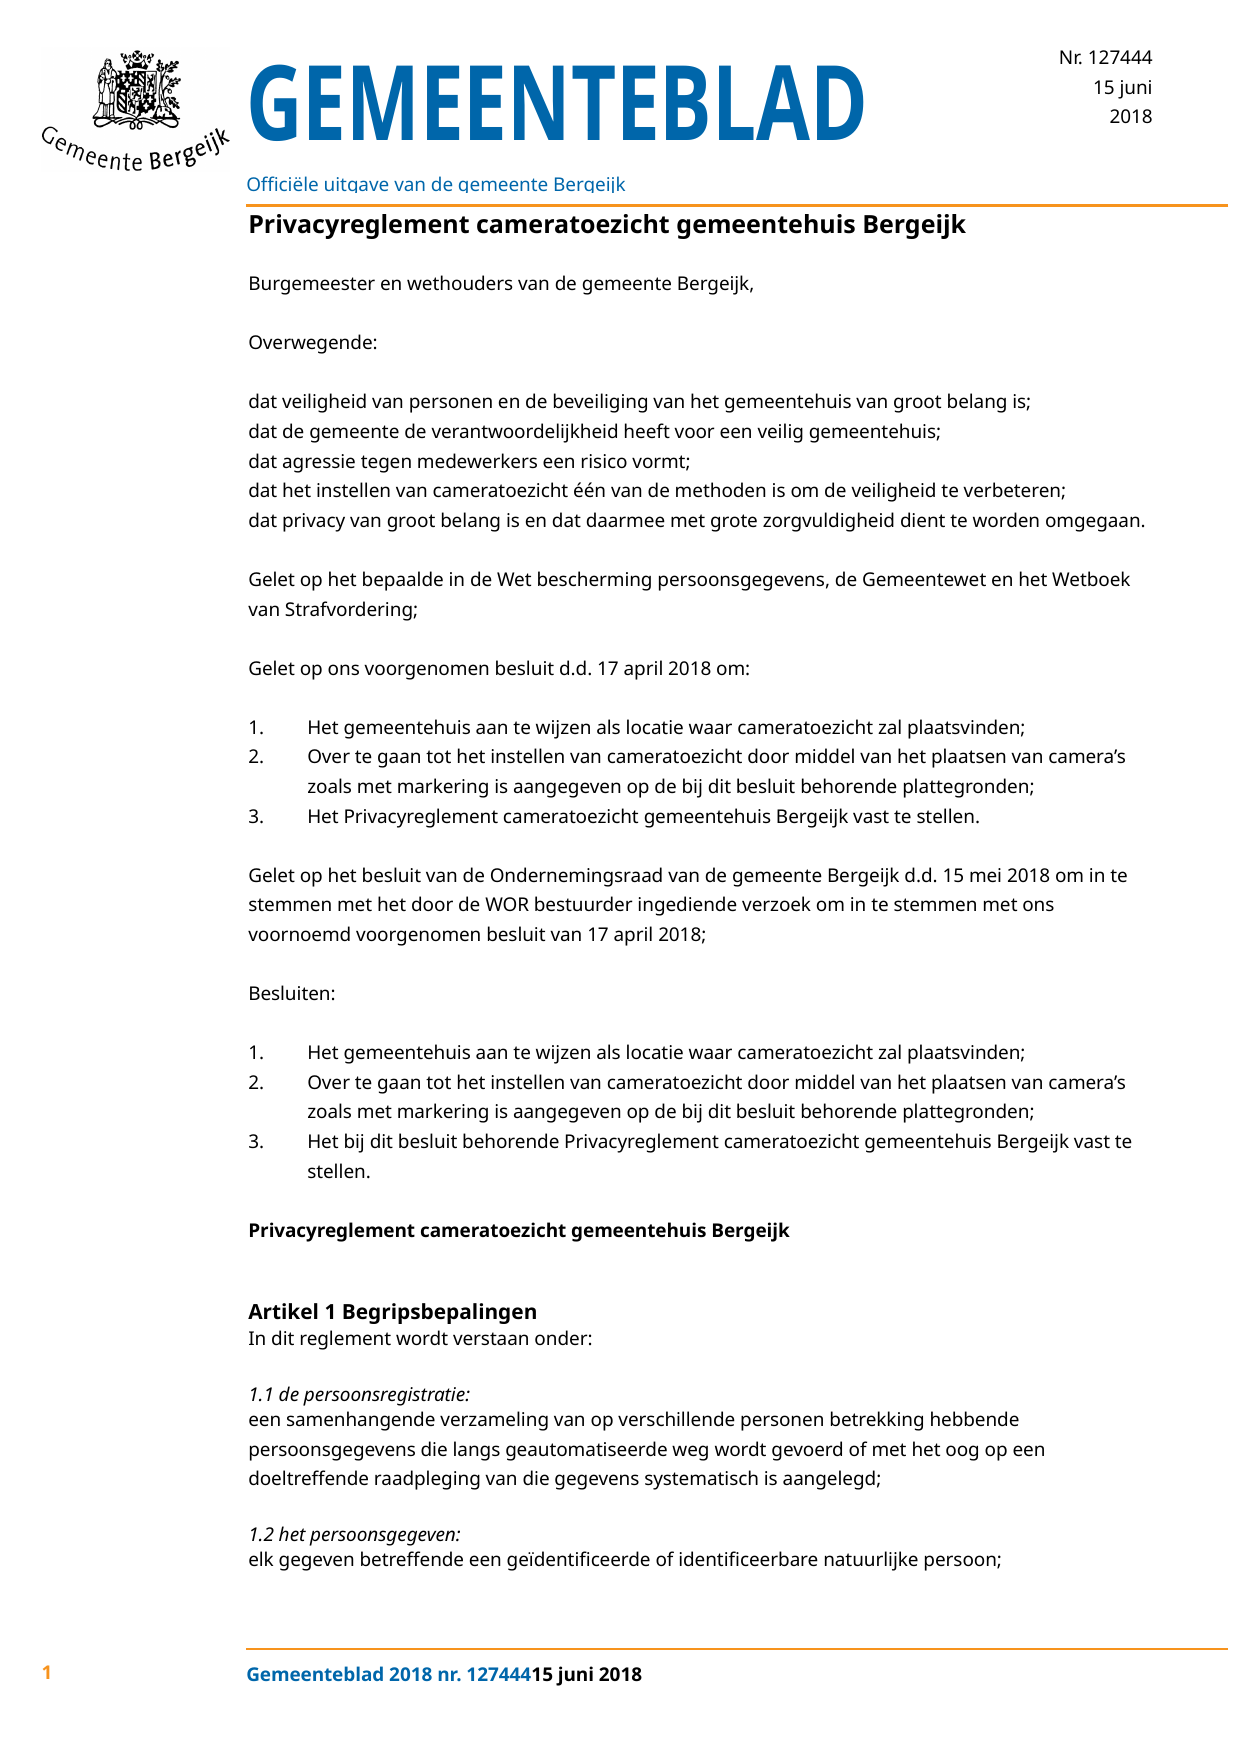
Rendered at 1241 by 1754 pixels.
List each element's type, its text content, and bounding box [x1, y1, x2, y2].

text 1.2 het persoonsgegeven: [248, 1521, 1152, 1547]
picture [41, 47, 231, 172]
text Burgemeester en wethouders van de gemeente Bergeijk, [248, 270, 1152, 296]
text dat privacy van groot belang is en dat daarmee met grote zorgvuldigheid dient te worden omgegaan. [248, 507, 1152, 533]
list Het bij dit besluit behorende Privacyreglement cameratoezicht gemeentehuis Bergeijk vast te stellen. [248, 1128, 1152, 1183]
text Overwegende: [248, 329, 1152, 355]
text In dit reglement wordt verstaan onder: [248, 1325, 1152, 1351]
text elk gegeven betreffende een geïdentificeerde of identificeerbare natuurlijke persoon; [248, 1547, 1152, 1572]
list Het gemeentehuis aan te wijzen als locatie waar cameratoezicht zal plaatsvinden; [248, 1039, 1152, 1065]
text Besluiten: [248, 980, 1152, 1006]
text Artikel 1 Begripsbepalingen [248, 1297, 1152, 1325]
text een samenhangende verzameling van op verschillende personen betrekking hebbende persoonsgegevens die langs geautomatiseerde weg wordt gevoerd of met het oog op een doeltreffende raadpleging van die gegevens systematisch is aangelegd; [248, 1406, 1152, 1491]
list Het Privacyreglement cameratoezicht gemeentehuis Bergeijk vast te stellen. [248, 803, 1152, 828]
text dat het instellen van cameratoezicht één van de methoden is om de veiligheid te verbeteren; [248, 477, 1152, 503]
list Over te gaan tot het instellen van cameratoezicht door middel van het plaatsen van camera’s zoals met markering is aangegeven op de bij dit besluit behorende plattegronden; [248, 744, 1152, 799]
text dat de gemeente de verantwoordelijkheid heeft voor een veilig gemeentehuis; [248, 418, 1152, 444]
text Gelet op het bepaalde in de Wet bescherming persoonsgegevens, de Gemeentewet en het Wetboek van Strafvordering; [248, 566, 1152, 621]
text 1.1 de persoonsregistratie: [248, 1381, 1152, 1406]
text Gelet op het besluit van de Ondernemingsraad van de gemeente Bergeijk d.d. 15 mei 2018 om in te stemmen met het door de WOR bestuurder ingediende verzoek om in te stemmen met ons voornoemd voorgenomen besluit van 17 april 2018; [248, 862, 1152, 947]
text Gelet op ons voorgenomen besluit d.d. 17 april 2018 om: [248, 655, 1152, 681]
list Over te gaan tot het instellen van cameratoezicht door middel van het plaatsen van camera’s zoals met markering is aangegeven op de bij dit besluit behorende plattegronden; [248, 1069, 1152, 1124]
list Het gemeentehuis aan te wijzen als locatie waar cameratoezicht zal plaatsvinden; [248, 714, 1152, 740]
text Privacyreglement cameratoezicht gemeentehuis Bergeijk [248, 1217, 1152, 1243]
text dat agressie tegen medewerkers een risico vormt; [248, 448, 1152, 473]
text Privacyreglement cameratoezicht gemeentehuis Bergeijk [248, 207, 1152, 241]
text dat veiligheid van personen en de beveiliging van het gemeentehuis van groot belang is; [248, 389, 1152, 414]
